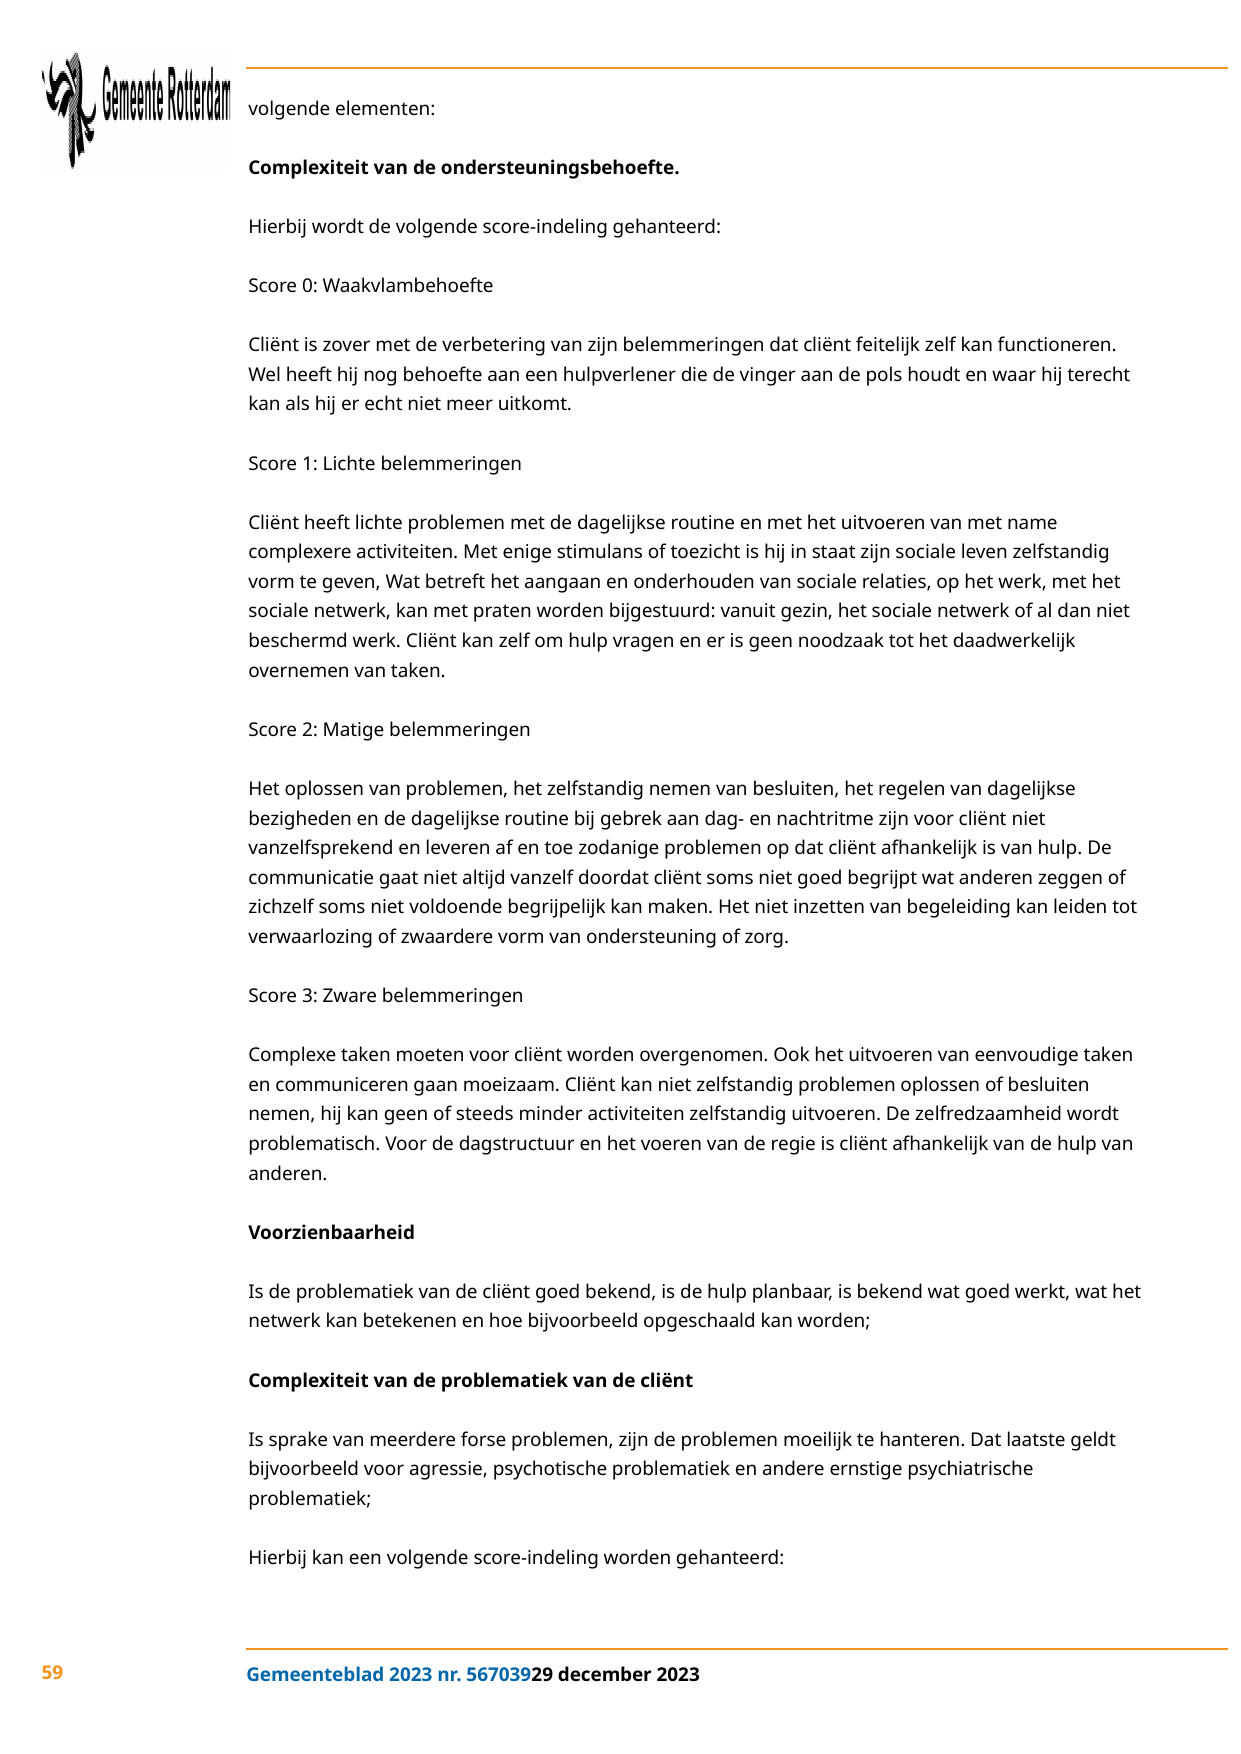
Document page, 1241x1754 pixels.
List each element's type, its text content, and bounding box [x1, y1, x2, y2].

text Score 0: Waakvlambehoefte [248, 272, 1152, 298]
text Het oplossen van problemen, het zelfstandig nemen van besluiten, het regelen van dagelijkse bezigheden en de dagelijkse routine bij gebrek aan dag- en nachtritme zijn voor cliënt niet vanzelfsprekend en leveren af en toe zodanige problemen op dat cliënt afhankelijk is van hulp. De communicatie gaat niet altijd vanzelf doordat cliënt soms niet goed begrijpt wat anderen zeggen of zichzelf soms niet voldoende begrijpelijk kan maken. Het niet inzetten van begeleiding kan leiden tot verwaarlozing of zwaardere vorm van ondersteuning of zorg. [248, 775, 1152, 949]
text volgende elementen: [248, 95, 1152, 121]
text Complexe taken moeten voor cliënt worden overgenomen. Ook het uitvoeren van eenvoudige taken en communiceren gaan moeizaam. Cliënt kan niet zelfstandig problemen oplossen of besluiten nemen, hij kan geen of steeds minder activiteiten zelfstandig uitvoeren. De zelfredzaamheid wordt problematisch. Voor de dagstructuur en het voeren van de regie is cliënt afhankelijk van de hulp van anderen. [248, 1041, 1152, 1186]
text Voorzienbaarheid [248, 1219, 1152, 1245]
text Is de problematiek van de cliënt goed bekend, is de hulp planbaar, is bekend wat goed werkt, wat het netwerk kan betekenen en hoe bijvoorbeeld opgeschaald kan worden; [248, 1278, 1152, 1333]
text Hierbij kan een volgende score-indeling worden gehanteerd: [248, 1544, 1152, 1570]
text Is sprake van meerdere forse problemen, zijn de problemen moeilijk te hanteren. Dat laatste geldt bijvoorbeeld voor agressie, psychotische problematiek en andere ernstige psychiatrische problematiek; [248, 1426, 1152, 1511]
picture [41, 47, 231, 172]
text Complexiteit van de problematiek van de cliënt [248, 1367, 1152, 1393]
text Score 1: Lichte belemmeringen [248, 450, 1152, 476]
text Hierbij wordt de volgende score-indeling gehanteerd: [248, 213, 1152, 239]
text Score 3: Zware belemmeringen [248, 982, 1152, 1008]
text Score 2: Matige belemmeringen [248, 716, 1152, 742]
text Complexiteit van de ondersteuningsbehoefte. [248, 154, 1152, 180]
text Cliënt is zover met de verbetering van zijn belemmeringen dat cliënt feitelijk zelf kan functioneren. Wel heeft hij nog behoefte aan een hulpverlener die de vinger aan de pols houdt en waar hij terecht kan als hij er echt niet meer uitkomt. [248, 331, 1152, 416]
text Cliënt heeft lichte problemen met de dagelijkse routine en met het uitvoeren van met name complexere activiteiten. Met enige stimulans of toezicht is hij in staat zijn sociale leven zelfstandig vorm te geven, Wat betreft het aangaan en onderhouden van sociale relaties, op het werk, met het sociale netwerk, kan met praten worden bijgestuurd: vanuit gezin, het sociale netwerk of al dan niet beschermd werk. Cliënt kan zelf om hulp vragen en er is geen noodzaak tot het daadwerkelijk overnemen van taken. [248, 509, 1152, 683]
